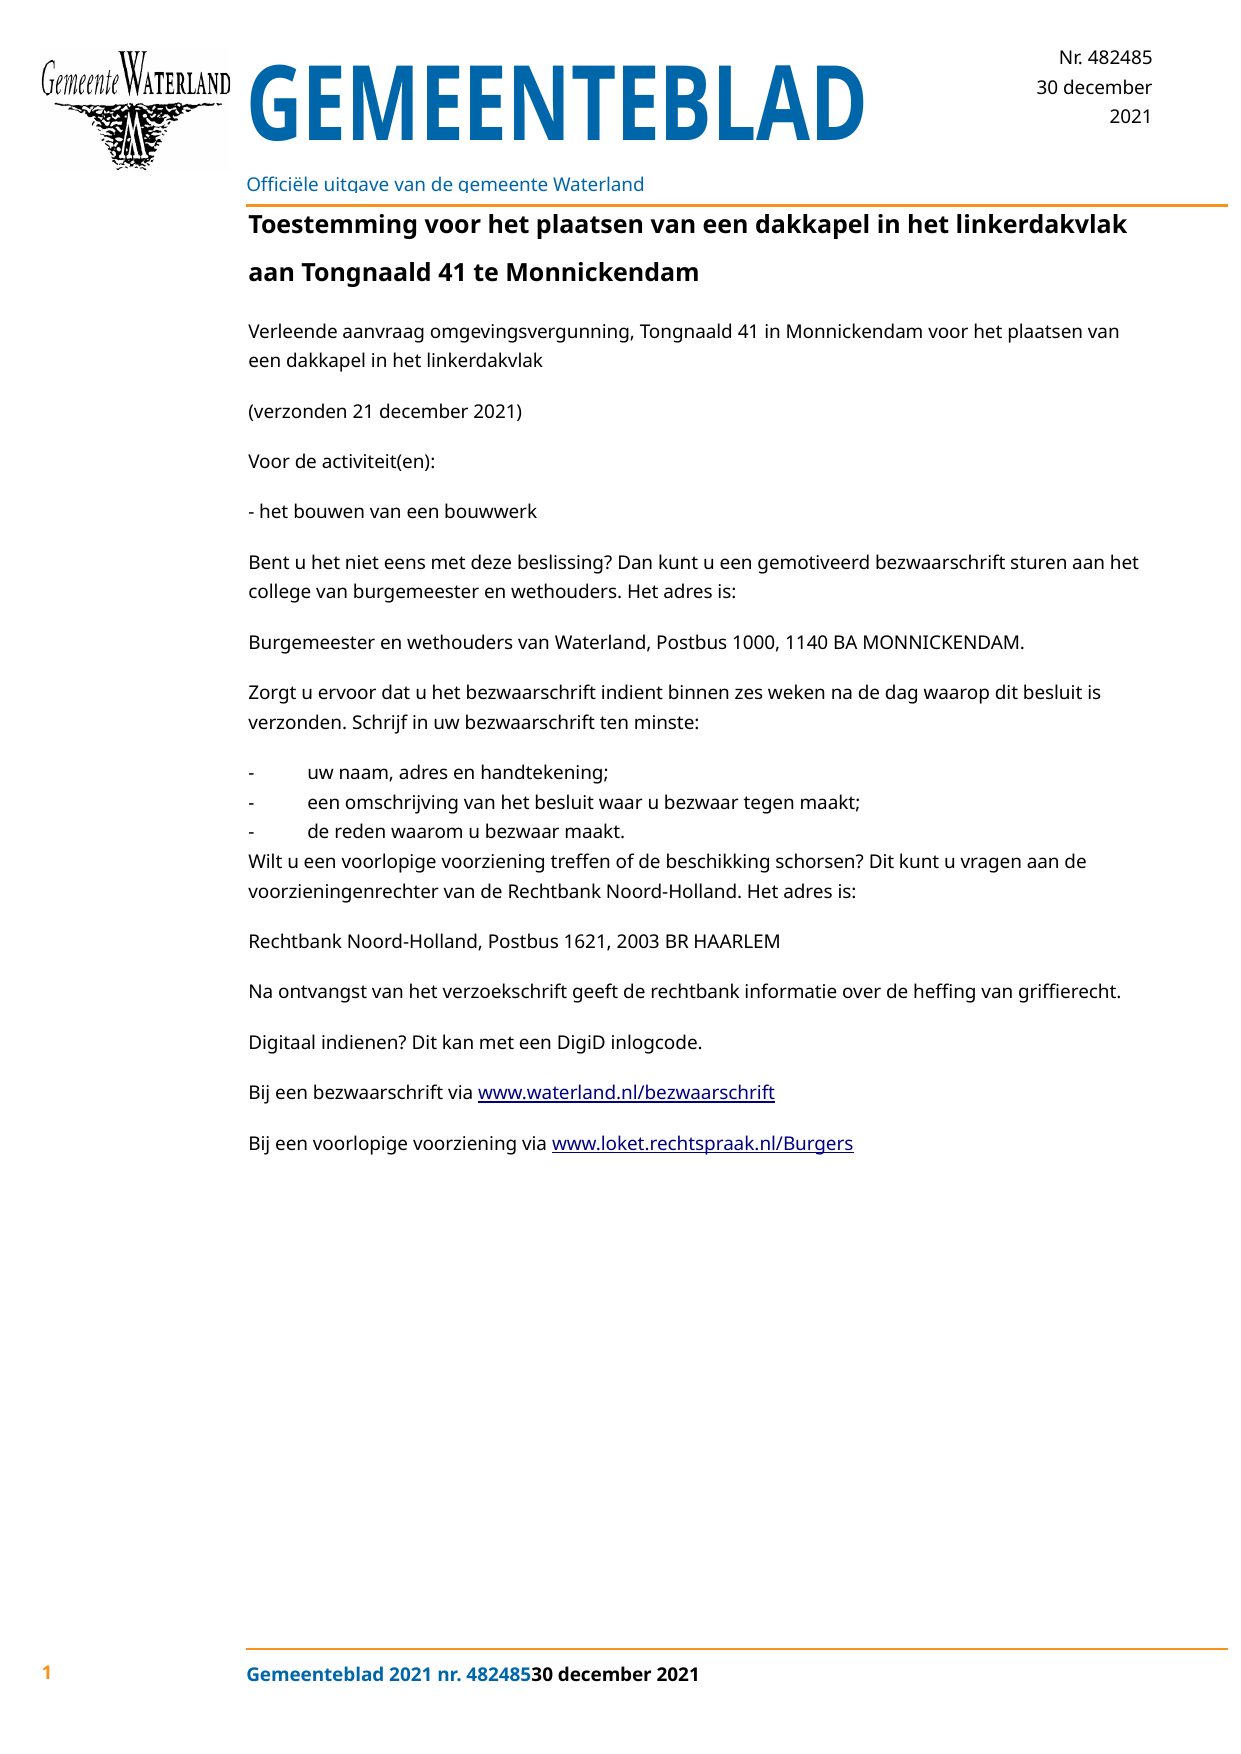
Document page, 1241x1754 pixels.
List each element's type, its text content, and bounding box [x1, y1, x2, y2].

list uw naam, adres en handtekening; [248, 759, 1152, 785]
text Verleende aanvraag omgevingsvergunning, Tongnaald 41 in Monnickendam voor het plaatsen van een dakkapel in het linkerdakvlak [248, 318, 1152, 373]
list een omschrijving van het besluit waar u bezwaar tegen maakt; [248, 789, 1152, 815]
picture [41, 47, 231, 172]
text Digitaal indienen? Dit kan met een DigiD inlogcode. [248, 1029, 1152, 1055]
text Zorgt u ervoor dat u het bezwaarschrift indient binnen zes weken na de dag waarop dit besluit is verzonden. Schrijf in uw bezwaarschrift ten minste: [248, 679, 1152, 735]
text Voor de activiteit(en): [248, 448, 1152, 474]
text - het bouwen van een bouwwerk [248, 499, 1152, 524]
text Wilt u een voorlopige voorziening treffen of de beschikking schorsen? Dit kunt u vragen aan de voorzieningenrechter van de Rechtbank Noord-Holland. Het adres is: [248, 848, 1152, 904]
text (verzonden 21 december 2021) [248, 398, 1152, 424]
text Bent u het niet eens met deze beslissing? Dan kunt u een gemotiveerd bezwaarschrift sturen aan het college van burgemeester en wethouders. Het adres is: [248, 549, 1152, 604]
list de reden waarom u bezwaar maakt. [248, 819, 1152, 844]
text Rechtbank Noord-Holland, Postbus 1621, 2003 BR HAARLEM [248, 928, 1152, 954]
text Bij een bezwaarschrift via www.waterland.nl/bezwaarschrift [248, 1079, 1152, 1105]
text Bij een voorlopige voorziening via www.loket.rechtspraak.nl/Burgers [248, 1130, 1152, 1156]
text Burgemeester en wethouders van Waterland, Postbus 1000, 1140 BA MONNICKENDAM. [248, 629, 1152, 655]
text Na ontvangst van het verzoekschrift geeft de rechtbank informatie over de heffing van griffierecht. [248, 979, 1152, 1004]
text Toestemming voor het plaatsen van een dakkapel in het linkerdakvlak aan Tongnaald 41 te Monnickendam [248, 207, 1152, 288]
